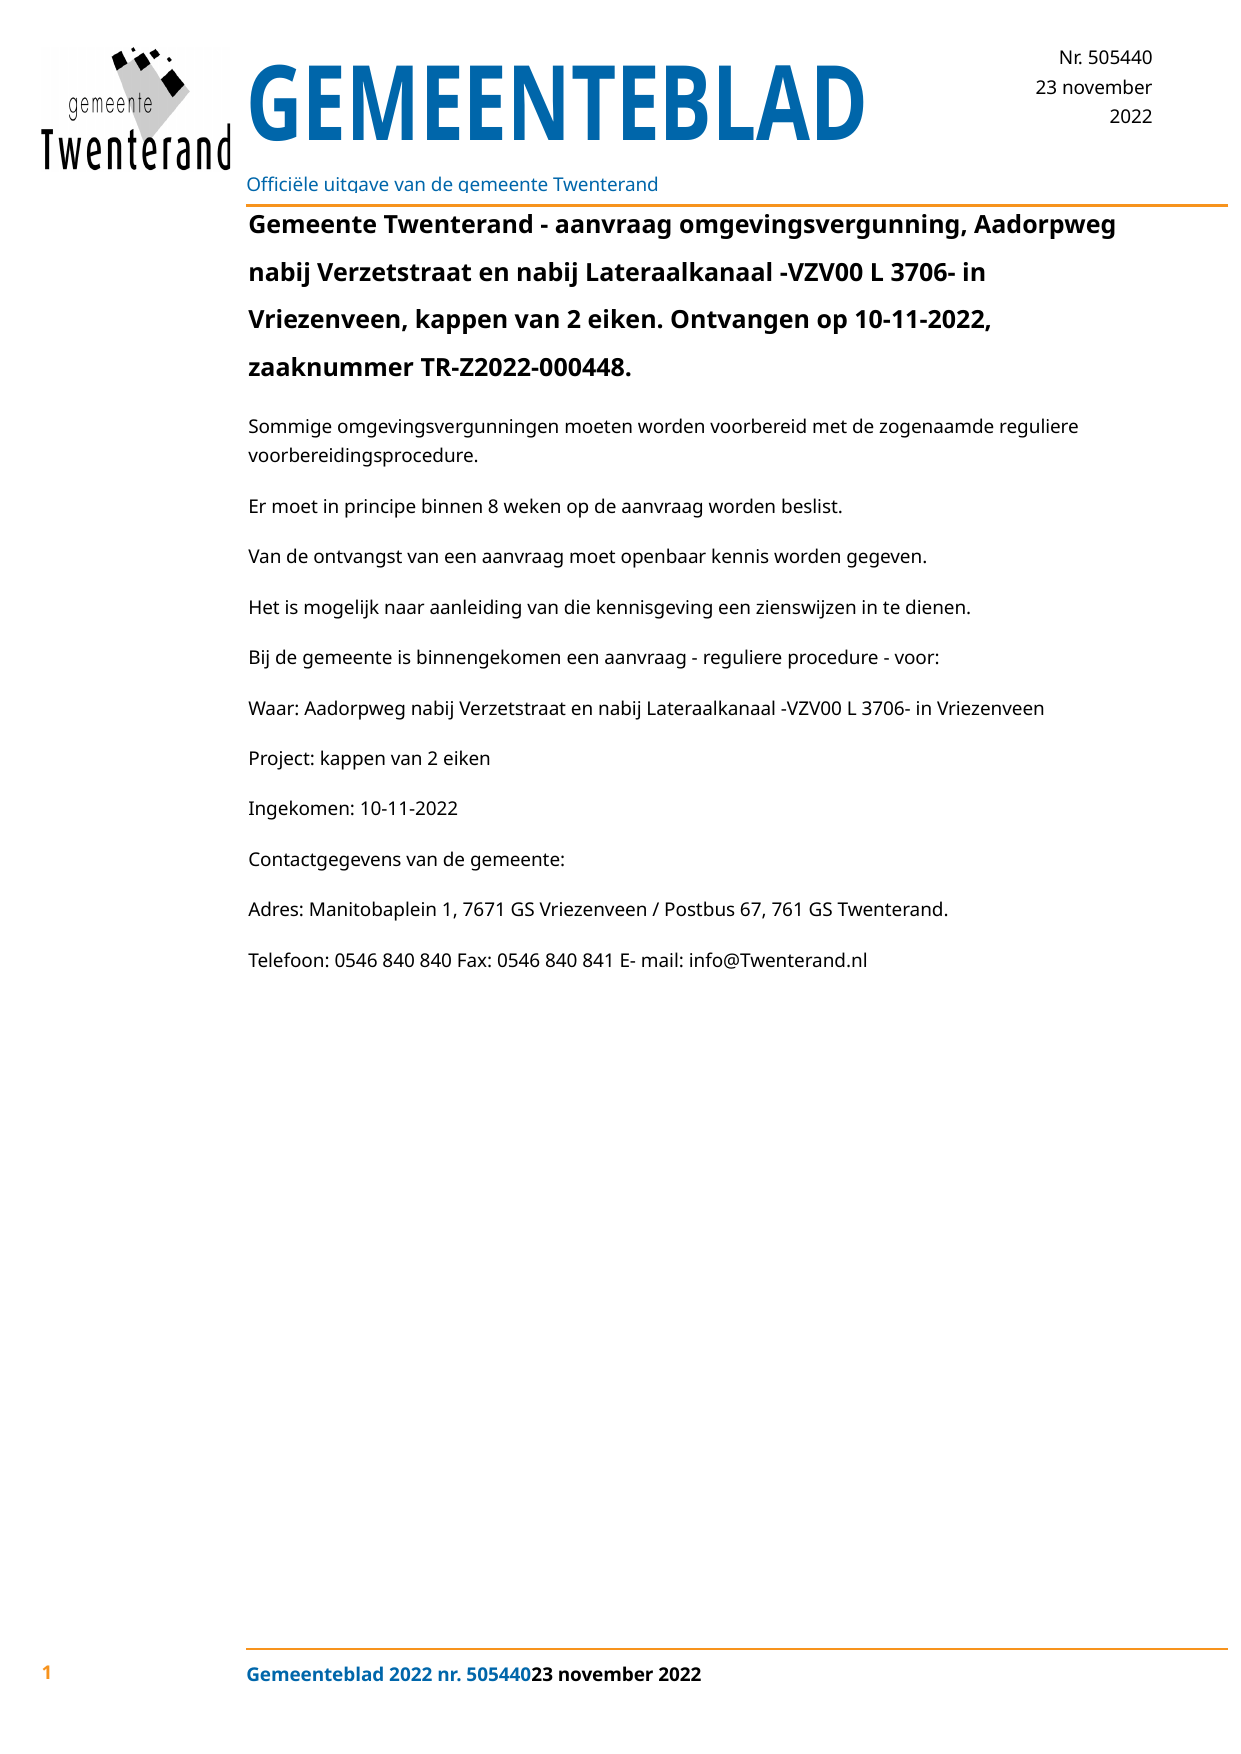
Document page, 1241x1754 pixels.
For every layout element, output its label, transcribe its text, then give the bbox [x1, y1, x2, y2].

text Contactgegevens van de gemeente: [248, 846, 1152, 872]
text Project: kappen van 2 eiken [248, 745, 1152, 771]
text Ingekomen: 10-11-2022 [248, 796, 1152, 821]
text Er moet in principe binnen 8 weken op de aanvraag worden beslist. [248, 493, 1152, 519]
picture [41, 47, 231, 172]
text Waar: Aadorpweg nabij Verzetstraat en nabij Lateraalkanaal -VZV00 L 3706- in Vriezenveen [248, 695, 1152, 721]
text Telefoon: 0546 840 840 Fax: 0546 840 841 E- mail: info@Twenterand.nl [248, 947, 1152, 973]
text Gemeente Twenterand - aanvraag omgevingsvergunning, Aadorpweg nabij Verzetstraat en nabij Lateraalkanaal -VZV00 L 3706- in Vriezenveen, kappen van 2 eiken. Ontvangen op 10-11-2022, zaaknummer TR-Z2022-000448. [248, 207, 1152, 384]
text Adres: Manitobaplein 1, 7671 GS Vriezenveen / Postbus 67, 761 GS Twenterand. [248, 896, 1152, 922]
text Van de ontvangst van een aanvraag moet openbaar kennis worden gegeven. [248, 543, 1152, 569]
text Sommige omgevingsvergunningen moeten worden voorbereid met de zogenaamde reguliere voorbereidingsprocedure. [248, 413, 1152, 468]
text Bij de gemeente is binnengekomen een aanvraag - reguliere procedure - voor: [248, 644, 1152, 670]
text Het is mogelijk naar aanleiding van die kennisgeving een zienswijzen in te dienen. [248, 594, 1152, 620]
